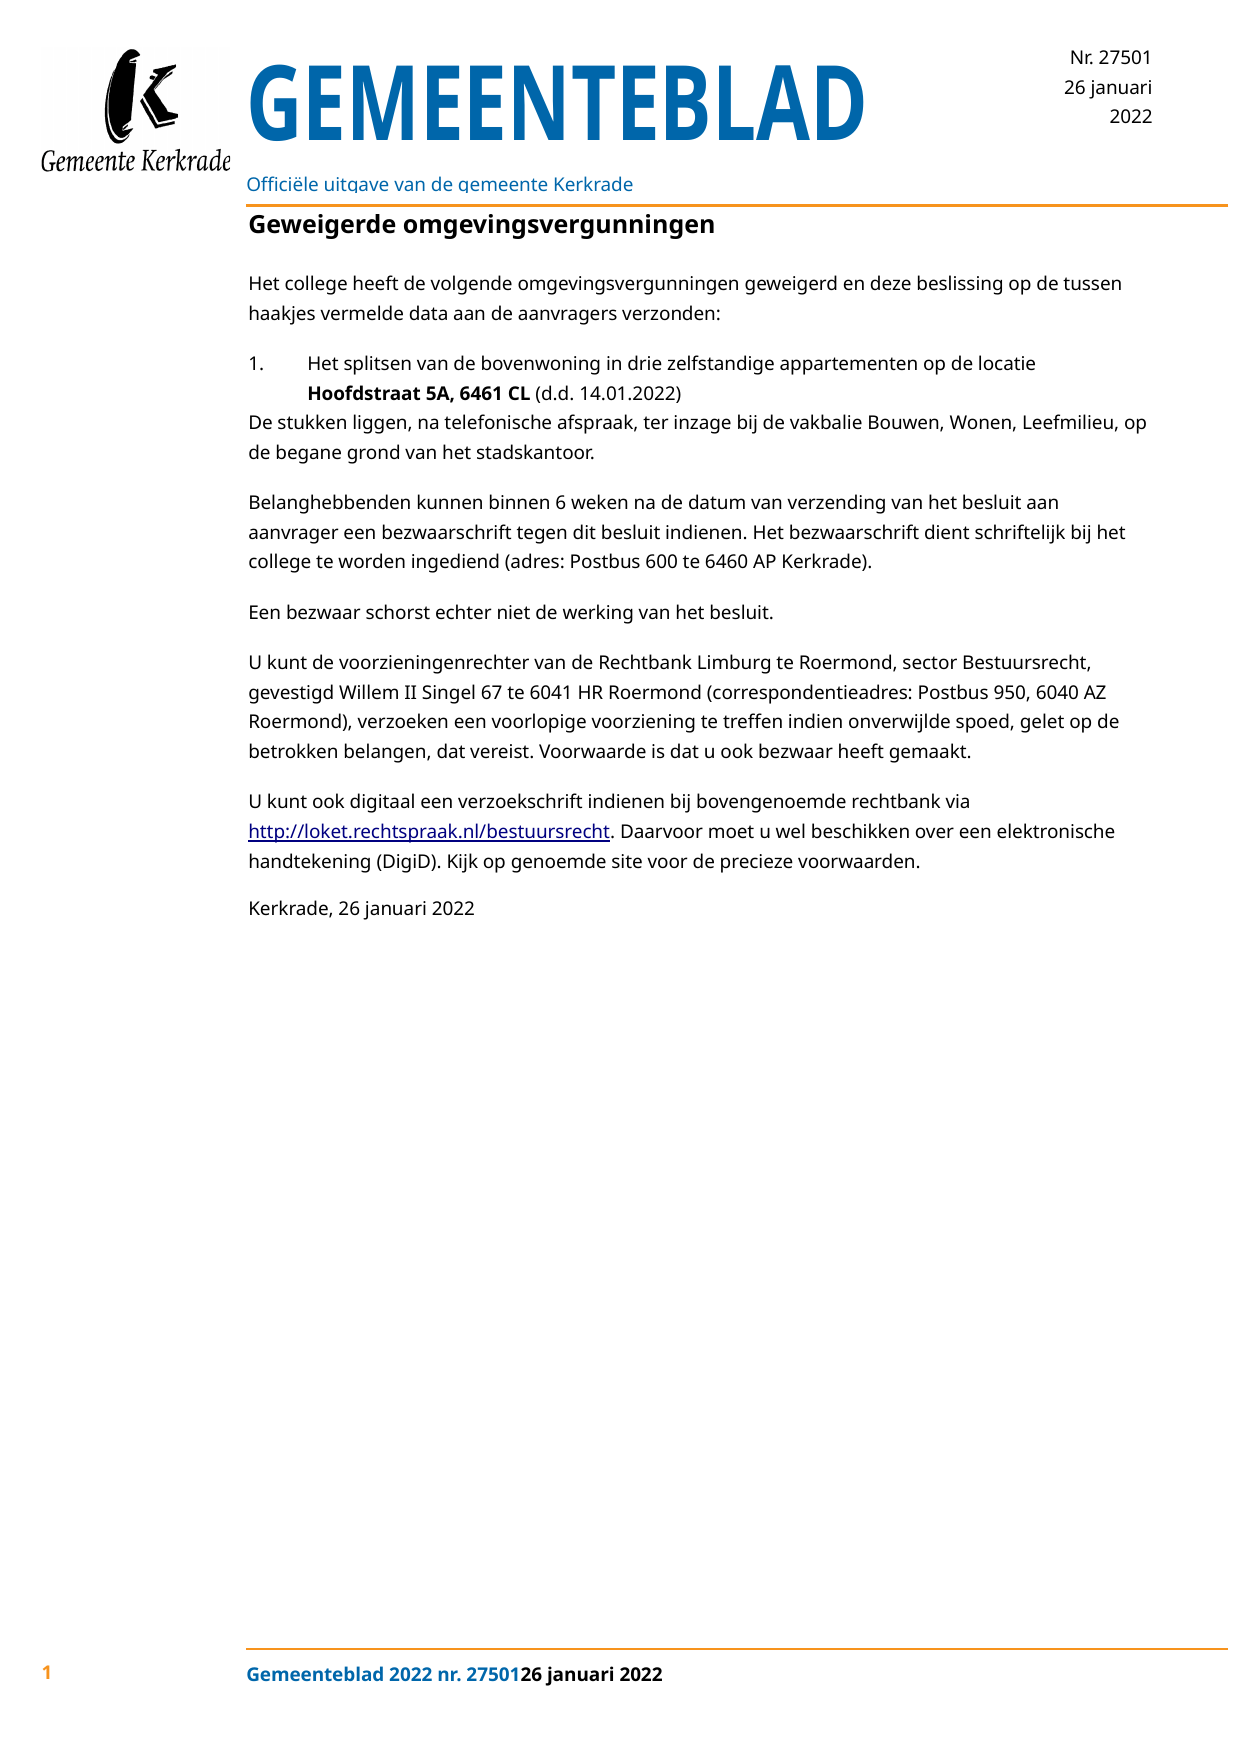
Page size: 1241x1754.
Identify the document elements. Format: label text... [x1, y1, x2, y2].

picture [41, 47, 231, 172]
text Een bezwaar schorst echter niet de werking van het besluit. [248, 599, 1152, 625]
text Geweigerde omgevingsvergunningen [248, 207, 1152, 241]
list Het splitsen van de bovenwoning in drie zelfstandige appartementen op de locatie Hoofdstraat 5A, 6461 CL (d.d. 14.01.2022) [248, 350, 1152, 406]
text Belanghebbenden kunnen binnen 6 weken na de datum van verzending van het besluit aan aanvrager een bezwaarschrift tegen dit besluit indienen. Het bezwaarschrift dient schriftelijk bij het college te worden ingediend (adres: Postbus 600 te 6460 AP Kerkrade). [248, 489, 1152, 574]
text U kunt ook digitaal een verzoekschrift indienen bij bovengenoemde rechtbank via http://loket.rechtspraak.nl/bestuursrecht. Daarvoor moet u wel beschikken over een elektronische handtekening (DigiD). Kijk op genoemde site voor de precieze voorwaarden. [248, 789, 1152, 873]
text Het college heeft de volgende omgevingsvergunningen geweigerd en deze beslissing op de tussen haakjes vermelde data aan de aanvragers verzonden: [248, 270, 1152, 326]
text U kunt de voorzieningenrechter van de Rechtbank Limburg te Roermond, sector Bestuursrecht, gevestigd Willem II Singel 67 te 6041 HR Roermond (correspondentieadres: Postbus 950, 6040 AZ Roermond), verzoeken een voorlopige voorziening te treffen indien onverwijlde spoed, gelet op de betrokken belangen, dat vereist. Voorwaarde is dat u ook bezwaar heeft gemaakt. [248, 649, 1152, 764]
text Kerkrade, 26 januari 2022 [248, 896, 1152, 921]
text De stukken liggen, na telefonische afspraak, ter inzage bij de vakbalie Bouwen, Wonen, Leefmilieu, op de begane grond van het stadskantoor. [248, 409, 1152, 465]
